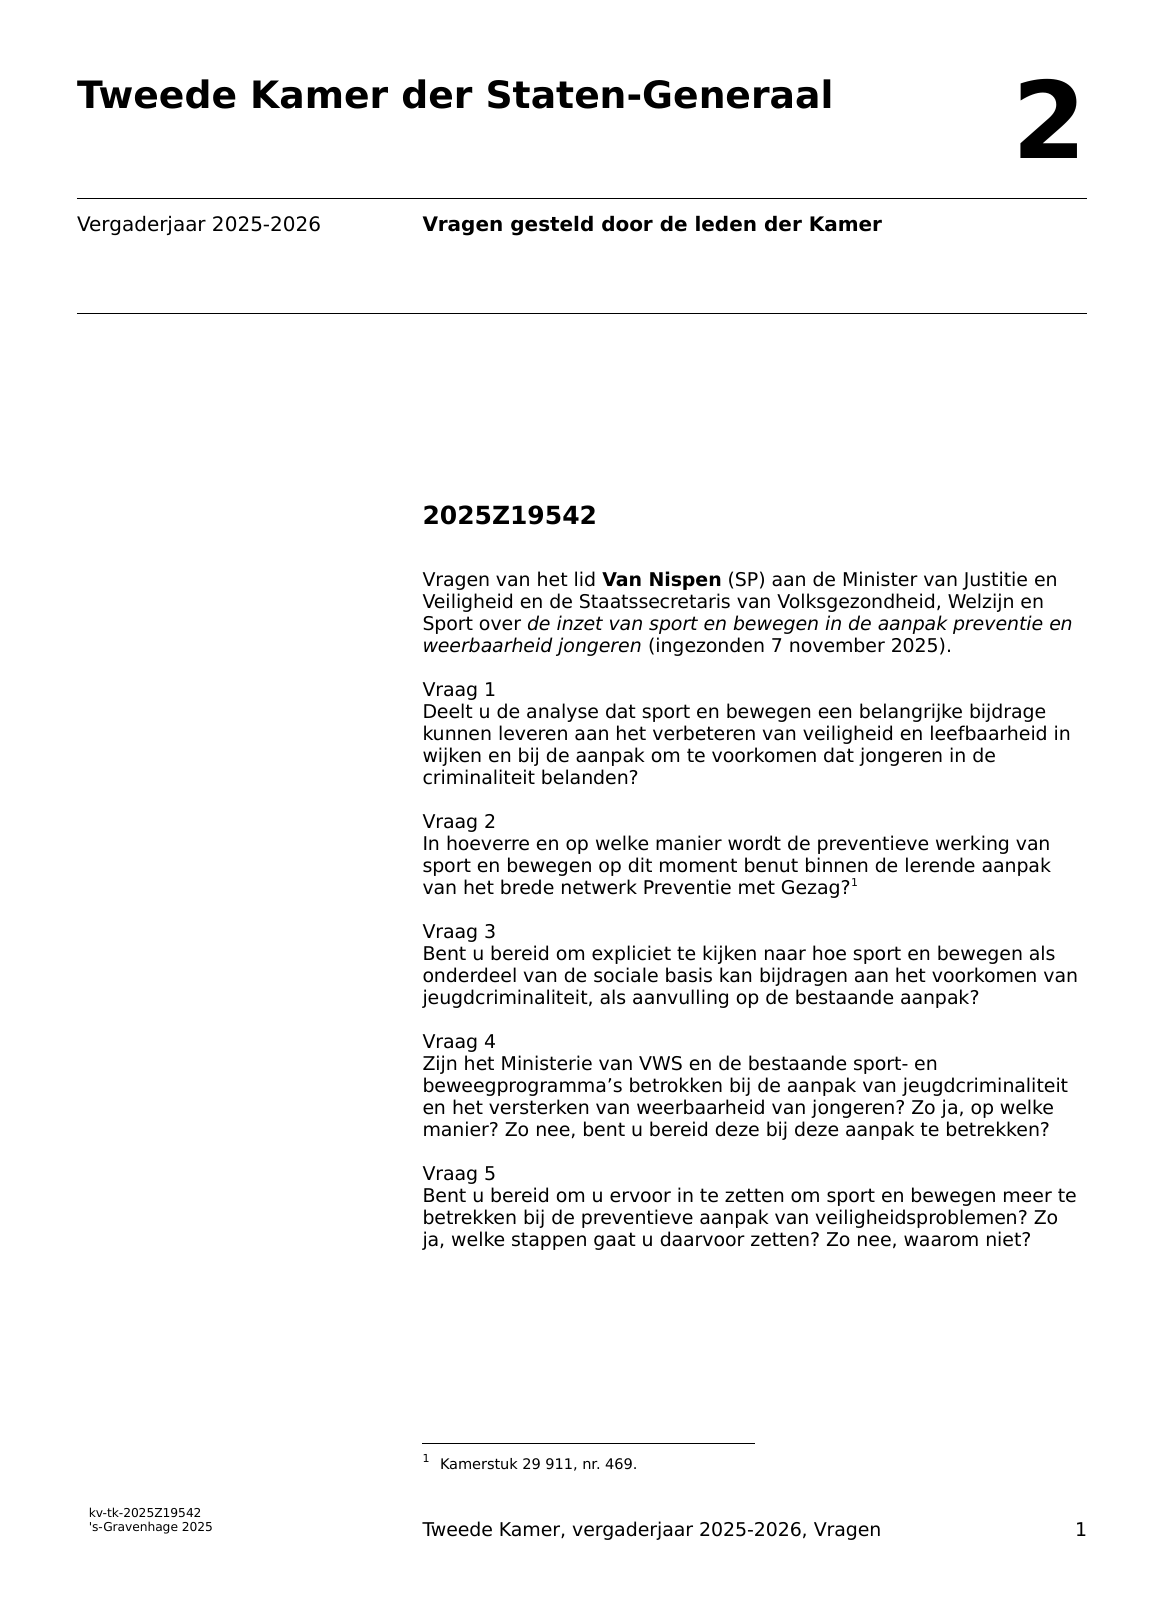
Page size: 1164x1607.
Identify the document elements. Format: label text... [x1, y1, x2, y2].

table_cell Vergaderjaar 2025-2026 [77, 199, 422, 313]
text Kamerstuk 29 911, nr. 469. [422, 1452, 1087, 1474]
text Vraag 4 [422, 1031, 1087, 1053]
text Vraag 2 [422, 811, 1087, 833]
text Vraag 3 [422, 921, 1087, 943]
text Zijn het Ministerie van VWS en de bestaande sport- en beweegprogramma’s betrokken bij de aanpak van jeugdcriminaliteit en het versterken van weerbaarheid van jongeren? Zo ja, op welke manier? Zo nee, bent u bereid deze bij deze aanpak te betrekken? [422, 1053, 1087, 1141]
text Vraag 1 [422, 679, 1087, 701]
text Vraag 5 [422, 1163, 1087, 1185]
text Bent u bereid om u ervoor in te zetten om sport en bewegen meer te betrekken bij de preventieve aanpak van veiligheidsproblemen? Zo ja, welke stappen gaat u daarvoor zetten? Zo nee, waarom niet? [422, 1185, 1087, 1251]
table_header Tweede Kamer der Staten-Generaal [77, 59, 886, 198]
text Bent u bereid om expliciet te kijken naar hoe sport en bewegen als onderdeel van de sociale basis kan bijdragen aan het voorkomen van jeugdcriminaliteit, als aanvulling op de bestaande aanpak? [422, 943, 1087, 1009]
text Deelt u de analyse dat sport en bewegen een belangrijke bijdrage kunnen leveren aan het verbeteren van veiligheid en leefbaarheid in wijken en bij de aanpak om te voorkomen dat jongeren in de criminaliteit belanden? [422, 701, 1087, 789]
text Vragen van het lid Van Nispen (SP) aan de Minister van Justitie en Veiligheid en de Staatssecretaris van Volksgezondheid, Welzijn en Sport over de inzet van sport en bewegen in de aanpak preventie en weerbaarheid jongeren (ingezonden 7 november 2025). [422, 569, 1087, 657]
text In hoeverre en op welke manier wordt de preventieve werking van sport en bewegen op dit moment benut binnen de lerende aanpak van het brede netwerk Preventie met Gezag? [422, 833, 1087, 899]
text 's-Gravenhage 2025 [88, 1520, 323, 1534]
text 2025Z19542 [422, 501, 1087, 531]
table_header 2 [886, 59, 1087, 198]
table_cell Vragen gesteld door de leden der Kamer [422, 199, 1087, 313]
text kv-tk-2025Z19542 [88, 1506, 323, 1520]
